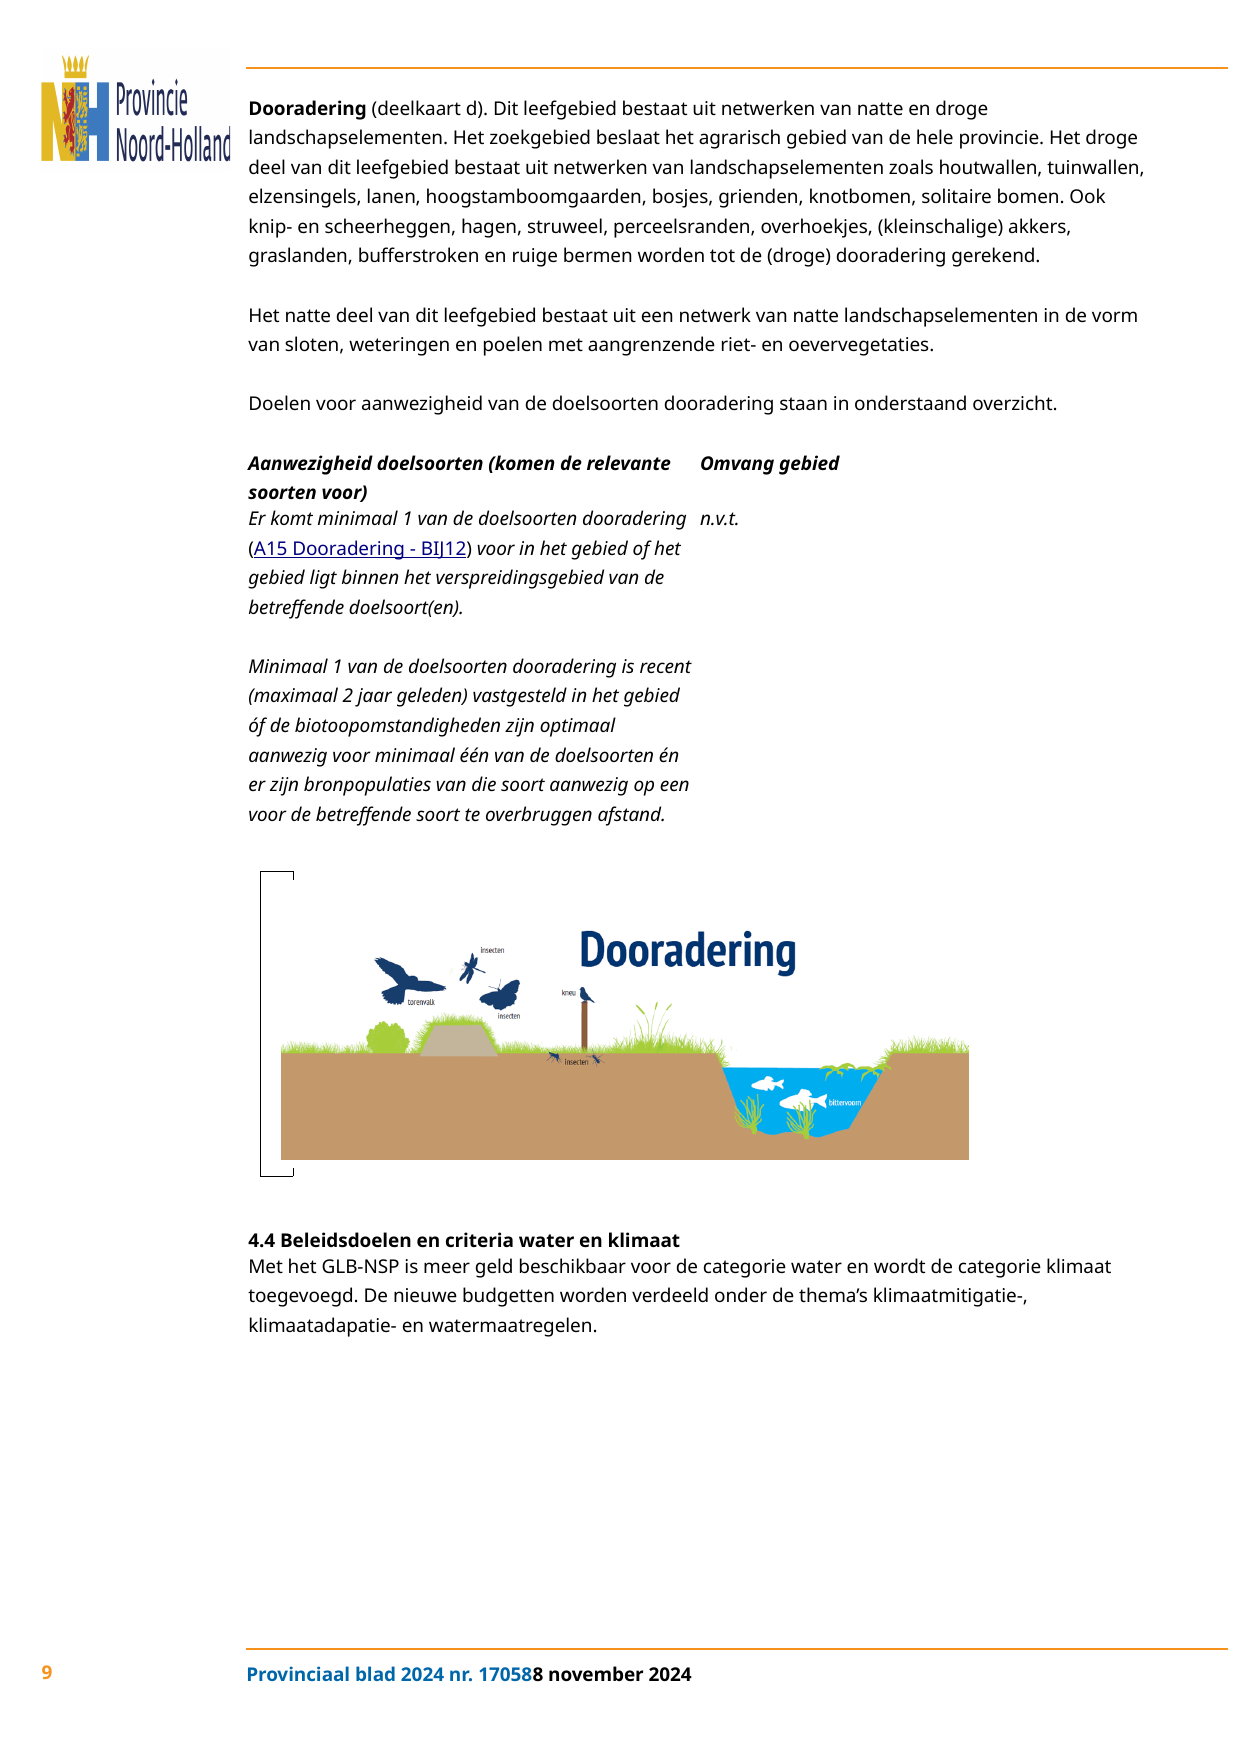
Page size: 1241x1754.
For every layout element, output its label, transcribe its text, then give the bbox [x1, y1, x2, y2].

table_cell n.v.t. [700, 505, 1152, 827]
picture [41, 47, 231, 172]
picture [268, 880, 978, 1168]
table_header Omvang gebied [700, 450, 1152, 505]
table_cell Er komt minimaal 1 van de doelsoorten dooradering (A15 Dooradering - BIJ12) voor in het gebied of het gebied ligt binnen het verspreidingsgebied van de betreffende doelsoort(en). Minimaal 1 van de doelsoorten dooradering is recent (maximaal 2 jaar geleden) vastgesteld in het gebied óf de biotoopomstandigheden zijn optimaal aanwezig voor minimaal één van de doelsoorten én er zijn bronpopulaties van die soort aanwezig op een voor de betreffende soort te overbruggen afstand. [248, 505, 700, 827]
text 4.4 Beleidsdoelen en criteria water en klimaat [248, 1227, 1152, 1253]
text Het natte deel van dit leefgebied bestaat uit een netwerk van natte landschapselementen in de vorm van sloten, weteringen en poelen met aangrenzende riet- en oevervegetaties. [248, 302, 1152, 357]
table_header Aanwezigheid doelsoorten (komen de relevante soorten voor) [248, 450, 700, 505]
text Met het GLB-NSP is meer geld beschikbaar voor de categorie water en wordt de categorie klimaat toegevoegd. De nieuwe budgetten worden verdeeld onder de thema’s klimaatmitigatie-, klimaatadapatie- en watermaatregelen. [248, 1253, 1152, 1338]
text Doelen voor aanwezigheid van de doelsoorten dooradering staan in onderstaand overzicht. [248, 391, 1152, 416]
text Dooradering (deelkaart d). Dit leefgebied bestaat uit netwerken van natte en droge landschapselementen. Het zoekgebied beslaat het agrarisch gebied van de hele provincie. Het droge deel van dit leefgebied bestaat uit netwerken van landschapselementen zoals houtwallen, tuinwallen, elzensingels, lanen, hoogstamboomgaarden, bosjes, grienden, knotbomen, solitaire bomen. Ook knip- en scheerheggen, hagen, struweel, perceelsranden, overhoekjes, (kleinschalige) akkers, graslanden, bufferstroken en ruige bermen worden tot de (droge) dooradering gerekend. [248, 95, 1152, 268]
